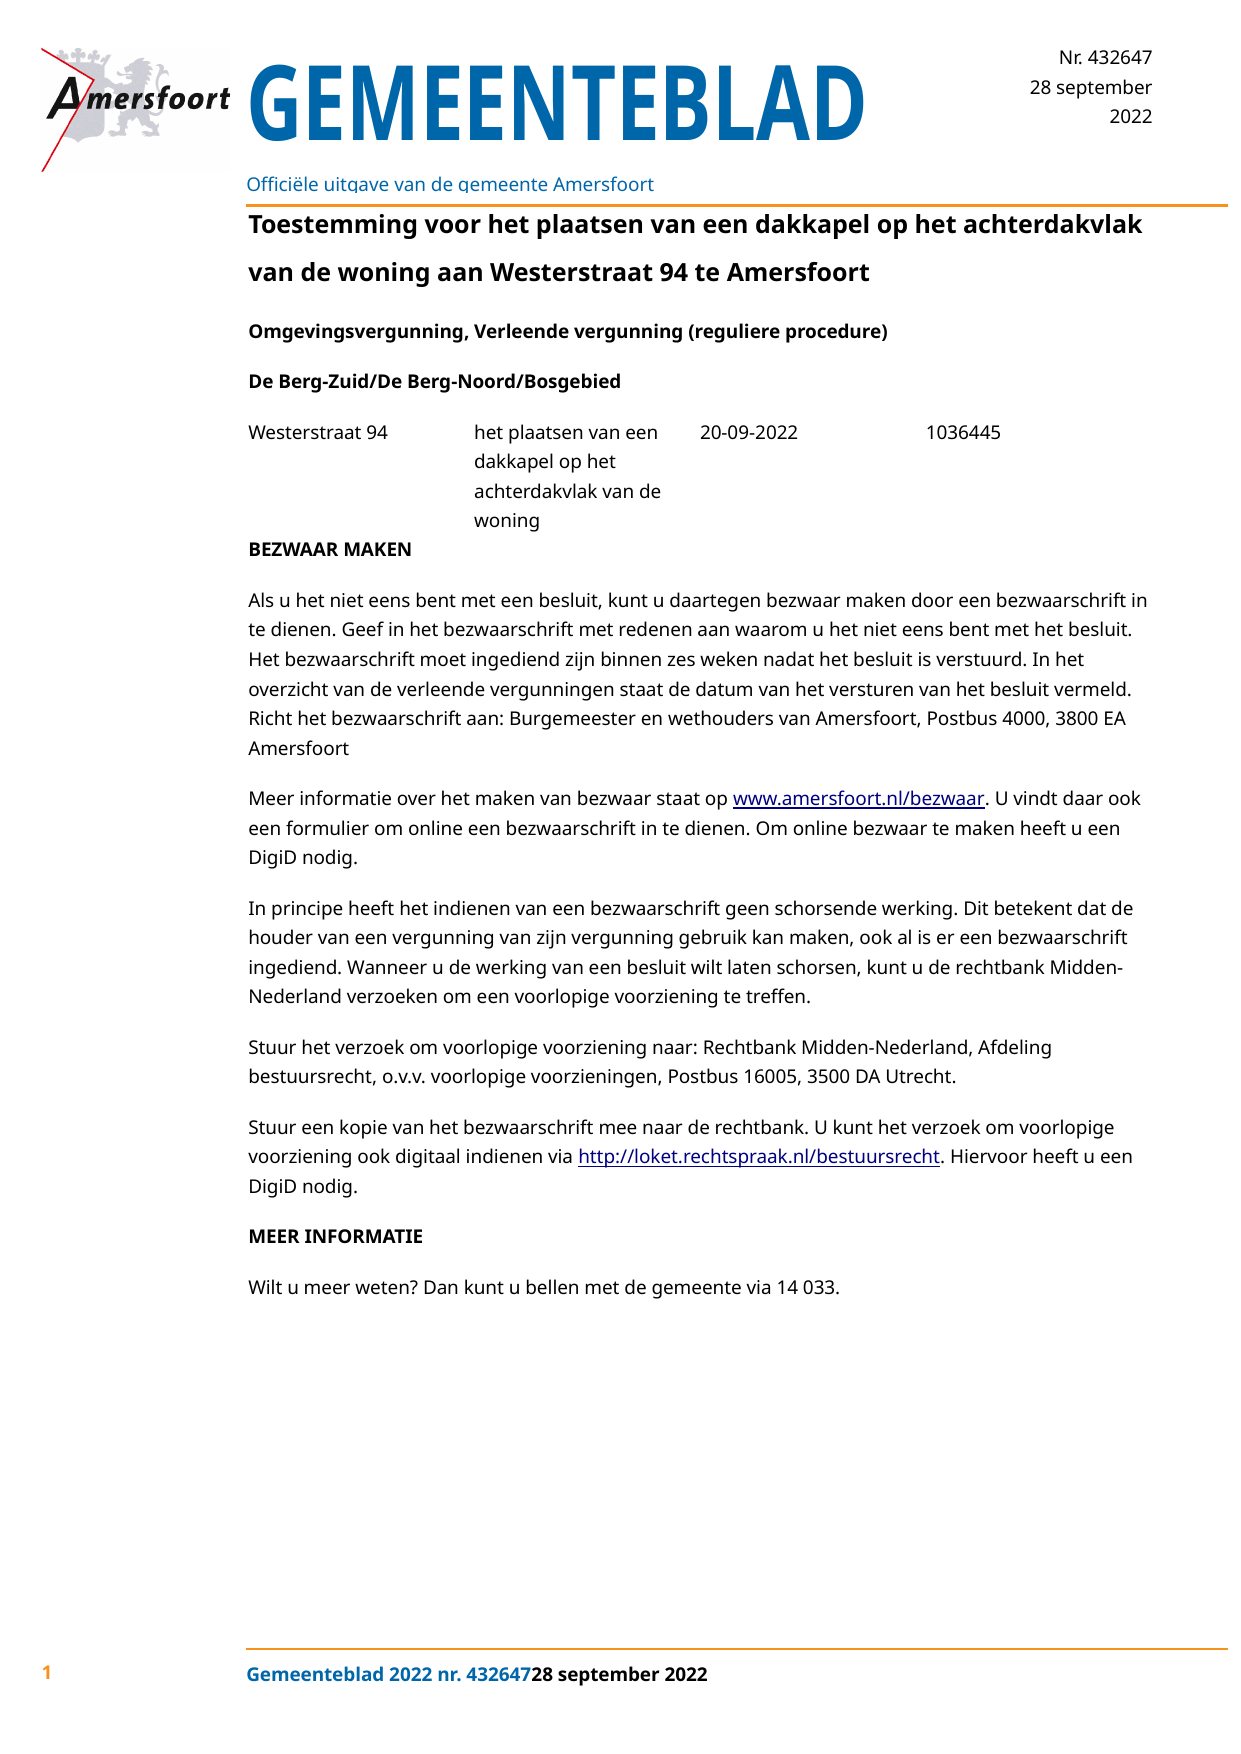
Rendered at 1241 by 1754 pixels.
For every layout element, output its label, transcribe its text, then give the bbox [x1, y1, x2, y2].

text Stuur het verzoek om voorlopige voorziening naar: Rechtbank Midden-Nederland, Afdeling bestuursrecht, o.v.v. voorlopige voorzieningen, Postbus 16005, 3500 DA Utrecht. [248, 1034, 1152, 1089]
table_header het plaatsen van een dakkapel op het achterdakvlak van de woning [474, 419, 700, 533]
text Wilt u meer weten? Dan kunt u bellen met de gemeente via 14 033. [248, 1274, 1152, 1300]
text BEZWAAR MAKEN [248, 537, 1152, 562]
text Toestemming voor het plaatsen van een dakkapel op het achterdakvlak van de woning aan Westerstraat 94 te Amersfoort [248, 207, 1152, 288]
text De Berg-Zuid/De Berg-Noord/Bosgebied [248, 368, 1152, 394]
table_header 1036445 [926, 419, 1152, 533]
text Stuur een kopie van het bezwaarschrift mee naar de rechtbank. U kunt het verzoek om voorlopige voorziening ook digitaal indienen via http://loket.rechtspraak.nl/bestuursrecht. Hiervoor heeft u een DigiD nodig. [248, 1114, 1152, 1199]
table_header Westerstraat 94 [248, 419, 474, 533]
text Meer informatie over het maken van bezwaar staat op www.amersfoort.nl/bezwaar. U vindt daar ook een formulier om online een bezwaarschrift in te dienen. Om online bezwaar te maken heeft u een DigiD nodig. [248, 785, 1152, 870]
text In principe heeft het indienen van een bezwaarschrift geen schorsende werking. Dit betekent dat de houder van een vergunning van zijn vergunning gebruik kan maken, ook al is er een bezwaarschrift ingediend. Wanneer u de werking van een besluit wilt laten schorsen, kunt u de rechtbank Midden-Nederland verzoeken om een voorlopige voorziening te treffen. [248, 895, 1152, 1009]
picture [41, 47, 231, 172]
text Omgevingsvergunning, Verleende vergunning (reguliere procedure) [248, 318, 1152, 344]
text Als u het niet eens bent met een besluit, kunt u daartegen bezwaar maken door een bezwaarschrift in te dienen. Geef in het bezwaarschrift met redenen aan waarom u het niet eens bent met het besluit. Het bezwaarschrift moet ingediend zijn binnen zes weken nadat het besluit is verstuurd. In het overzicht van de verleende vergunningen staat de datum van het versturen van het besluit vermeld. Richt het bezwaarschrift aan: Burgemeester en wethouders van Amersfoort, Postbus 4000, 3800 EA Amersfoort [248, 587, 1152, 761]
table_header 20-09-2022 [700, 419, 926, 533]
text MEER INFORMATIE [248, 1224, 1152, 1249]
